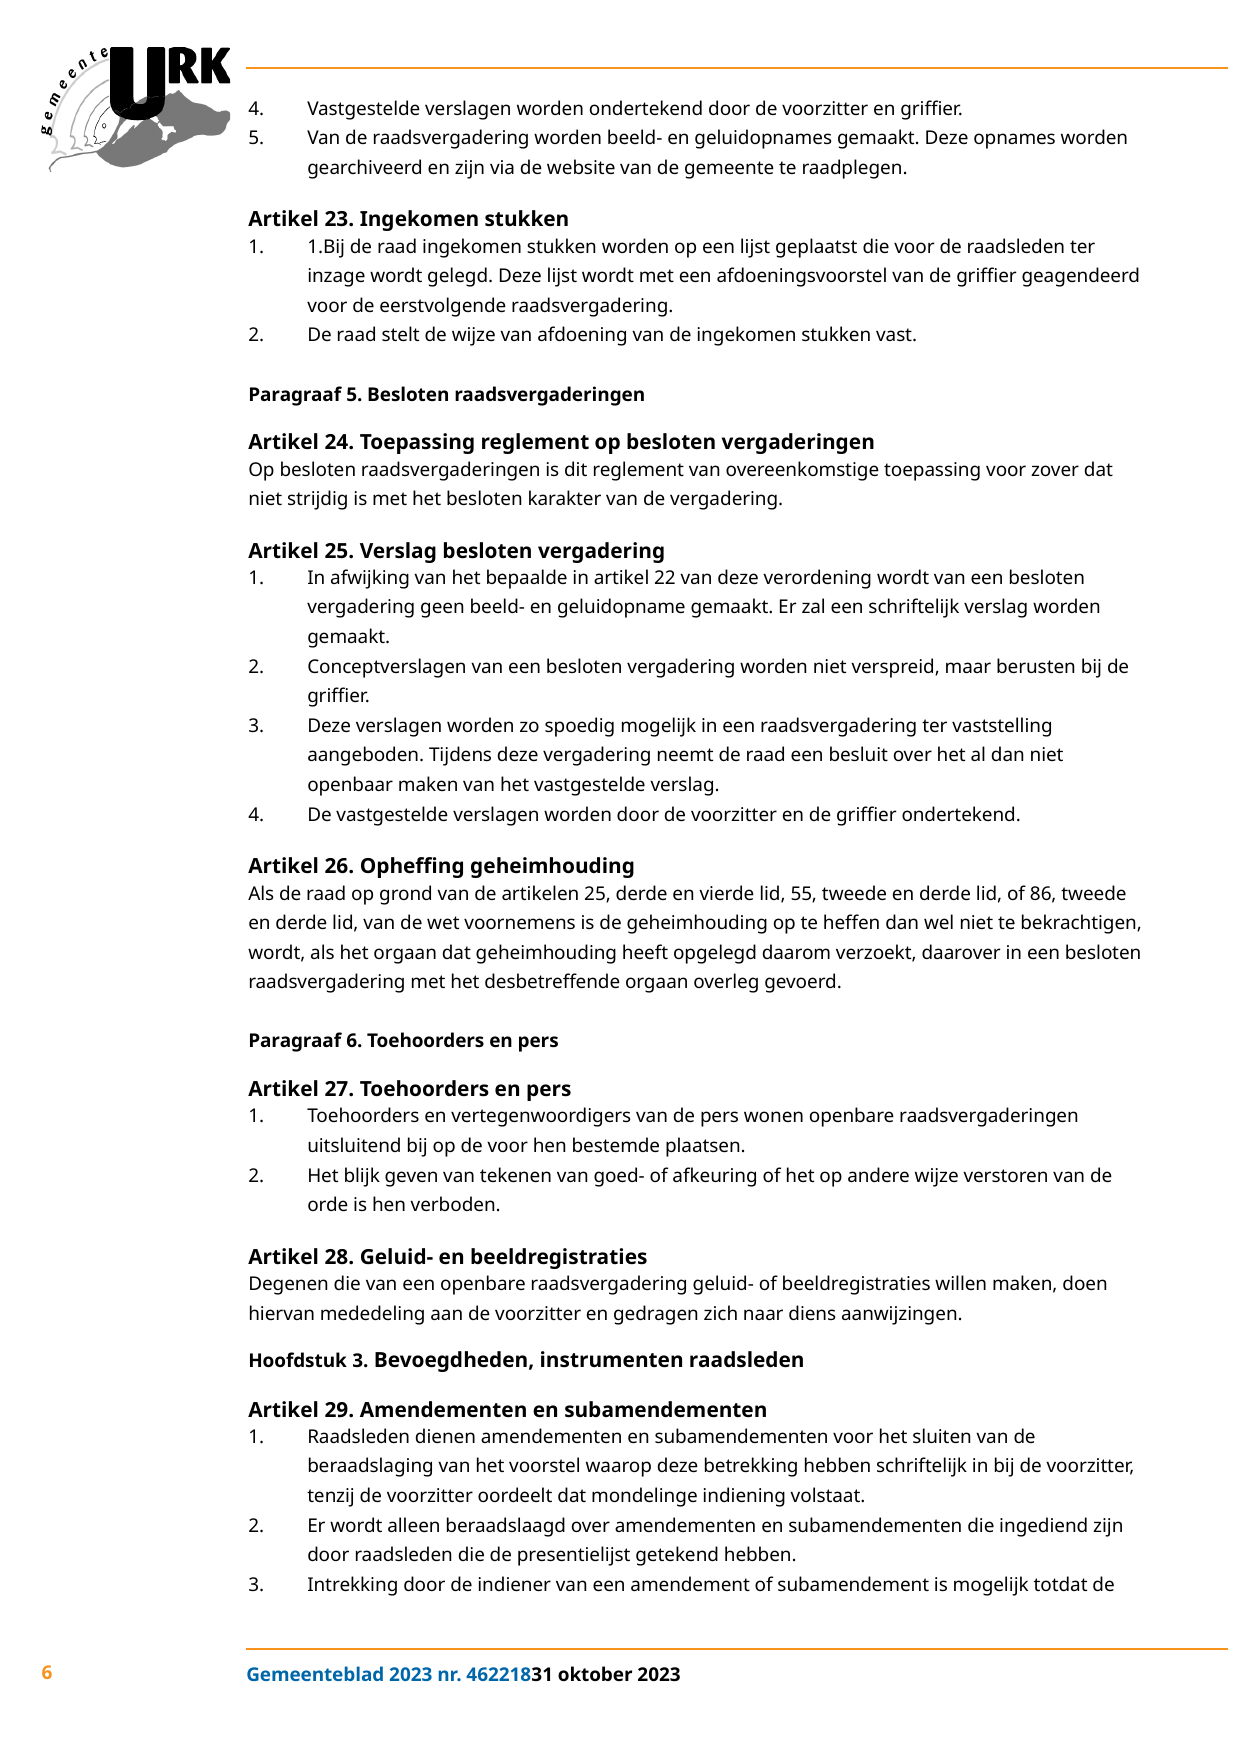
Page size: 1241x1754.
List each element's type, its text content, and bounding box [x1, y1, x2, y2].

list Intrekking door de indiener van een amendement of subamendement is mogelijk totdat de [248, 1571, 1152, 1597]
list Toehoorders en vertegenwoordigers van de pers wonen openbare raadsvergaderingen uitsluitend bij op de voor hen bestemde plaatsen. [248, 1103, 1152, 1158]
list Deze verslagen worden zo spoedig mogelijk in een raadsvergadering ter vaststelling aangeboden. Tijdens deze vergadering neemt de raad een besluit over het al dan niet openbaar maken van het vastgestelde verslag. [248, 712, 1152, 797]
text Artikel 26. Opheffing geheimhouding [248, 851, 1152, 880]
text Paragraaf 6. Toehoorders en pers [248, 1028, 1152, 1053]
list 1.Bij de raad ingekomen stukken worden op een lijst geplaatst die voor de raadsleden ter inzage wordt gelegd. Deze lijst wordt met een afdoeningsvoorstel van de griffier geagendeerd voor de eerstvolgende raadsvergadering. [248, 233, 1152, 318]
text Artikel 29. Amendementen en subamendementen [248, 1395, 1152, 1423]
list Er wordt alleen beraadslaagd over amendementen en subamendementen die ingediend zijn door raadsleden die de presentielijst getekend hebben. [248, 1512, 1152, 1567]
text Hoofdstuk 3. Bevoegdheden, instrumenten raadsleden [248, 1345, 1152, 1374]
list Van de raadsvergadering worden beeld- en geluidopnames gemaakt. Deze opnames worden gearchiveerd en zijn via de website van de gemeente te raadplegen. [248, 124, 1152, 180]
text Als de raad op grond van de artikelen 25, derde en vierde lid, 55, tweede en derde lid, of 86, tweede en derde lid, van de wet voornemens is de geheimhouding op te heffen dan wel niet te bekrachtigen, wordt, als het orgaan dat geheimhouding heeft opgelegd daarom verzoekt, daarover in een besloten raadsvergadering met het desbetreffende orgaan overleg gevoerd. [248, 880, 1152, 994]
list In afwijking van het bepaalde in artikel 22 van deze verordening wordt van een besloten vergadering geen beeld- en geluidopname gemaakt. Er zal een schriftelijk verslag worden gemaakt. [248, 564, 1152, 649]
picture [41, 47, 231, 172]
list Vastgestelde verslagen worden ondertekend door de voorzitter en griffier. [248, 95, 1152, 121]
text Artikel 24. Toepassing reglement op besloten vergaderingen [248, 427, 1152, 456]
list Het blijk geven van tekenen van goed- of afkeuring of het op andere wijze verstoren van de orde is hen verboden. [248, 1162, 1152, 1217]
list De vastgestelde verslagen worden door de voorzitter en de griffier ondertekend. [248, 801, 1152, 827]
list Conceptverslagen van een besloten vergadering worden niet verspreid, maar berusten bij de griffier. [248, 653, 1152, 708]
text Artikel 23. Ingekomen stukken [248, 204, 1152, 233]
text Degenen die van een openbare raadsvergadering geluid- of beeldregistraties willen maken, doen hiervan mededeling aan de voorzitter en gedragen zich naar diens aanwijzingen. [248, 1270, 1152, 1326]
list De raad stelt de wijze van afdoening van de ingekomen stukken vast. [248, 322, 1152, 347]
text Op besloten raadsvergaderingen is dit reglement van overeenkomstige toepassing voor zover dat niet strijdig is met het besloten karakter van de vergadering. [248, 456, 1152, 511]
text Artikel 27. Toehoorders en pers [248, 1074, 1152, 1103]
list Raadsleden dienen amendementen en subamendementen voor het sluiten van de beraadslaging van het voorstel waarop deze betrekking hebben schriftelijk in bij de voorzitter, tenzij de voorzitter oordeelt dat mondelinge indiening volstaat. [248, 1423, 1152, 1508]
text Paragraaf 5. Besloten raadsvergaderingen [248, 381, 1152, 406]
text Artikel 28. Geluid- en beeldregistraties [248, 1242, 1152, 1270]
text Artikel 25. Verslag besloten vergadering [248, 536, 1152, 564]
